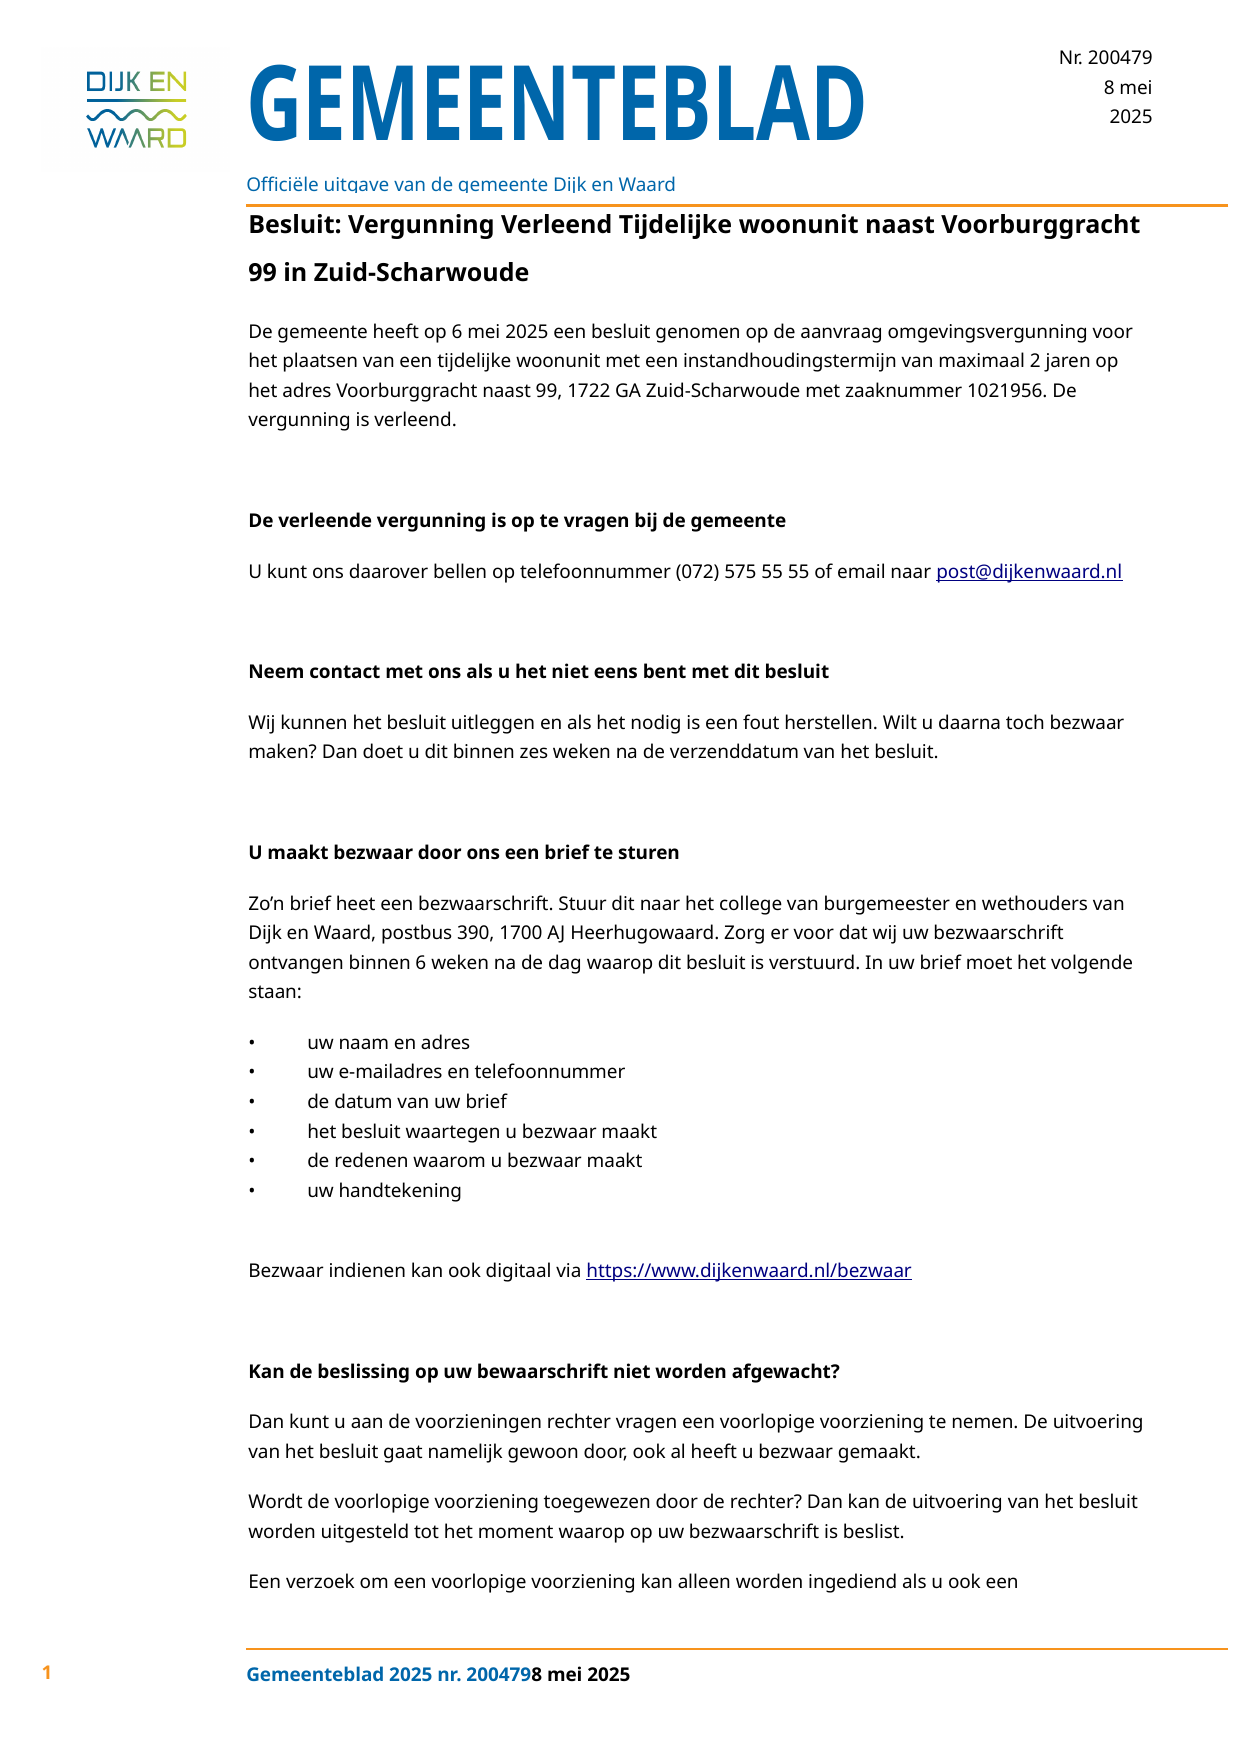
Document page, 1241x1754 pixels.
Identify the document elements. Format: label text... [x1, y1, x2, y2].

list het besluit waartegen u bezwaar maakt [248, 1118, 1152, 1144]
text Neem contact met ons als u het niet eens bent met dit besluit [248, 659, 1152, 684]
text Wordt de voorlopige voorziening toegewezen door de rechter? Dan kan de uitvoering van het besluit worden uitgesteld tot het moment waarop op uw bezwaarschrift is beslist. [248, 1488, 1152, 1544]
text Wij kunnen het besluit uitleggen en als het nodig is een fout herstellen. Wilt u daarna toch bezwaar maken? Dan doet u dit binnen zes weken na de verzenddatum van het besluit. [248, 709, 1152, 764]
list uw handtekening [248, 1177, 1152, 1203]
text Een verzoek om een voorlopige voorziening kan alleen worden ingediend als u ook een [248, 1568, 1152, 1594]
text Dan kunt u aan de voorzieningen rechter vragen een voorlopige voorziening te nemen. De uitvoering van het besluit gaat namelijk gewoon door, ook al heeft u bezwaar gemaakt. [248, 1408, 1152, 1464]
text Kan de beslissing op uw bewaarschrift niet worden afgewacht? [248, 1358, 1152, 1384]
picture [41, 47, 231, 172]
text U maakt bezwaar door ons een brief te sturen [248, 839, 1152, 865]
list de redenen waarom u bezwaar maakt [248, 1147, 1152, 1173]
list de datum van uw brief [248, 1088, 1152, 1114]
text Zo’n brief heet een bezwaarschrift. Stuur dit naar het college van burgemeester en wethouders van Dijk en Waard, postbus 390, 1700 AJ Heerhugowaard. Zorg er voor dat wij uw bezwaarschrift ontvangen binnen 6 weken na de dag waarop dit besluit is verstuurd. In uw brief moet het volgende staan: [248, 890, 1152, 1004]
text De gemeente heeft op 6 mei 2025 een besluit genomen op de aanvraag omgevingsvergunning voor het plaatsen van een tijdelijke woonunit met een instandhoudingstermijn van maximaal 2 jaren op het adres Voorburggracht naast 99, 1722 GA Zuid-Scharwoude met zaaknummer 1021956. De vergunning is verleend. [248, 318, 1152, 432]
list uw naam en adres [248, 1029, 1152, 1055]
text Besluit: Vergunning Verleend Tijdelijke woonunit naast Voorburggracht 99 in Zuid-Scharwoude [248, 207, 1152, 288]
list uw e-mailadres en telefoonnummer [248, 1059, 1152, 1084]
text U kunt ons daarover bellen op telefoonnummer (072) 575 55 55 of email naar post@dijkenwaard.nl [248, 558, 1152, 584]
text Bezwaar indienen kan ook digitaal via https://www.dijkenwaard.nl/bezwaar [248, 1257, 1152, 1283]
text De verleende vergunning is op te vragen bij de gemeente [248, 507, 1152, 533]
